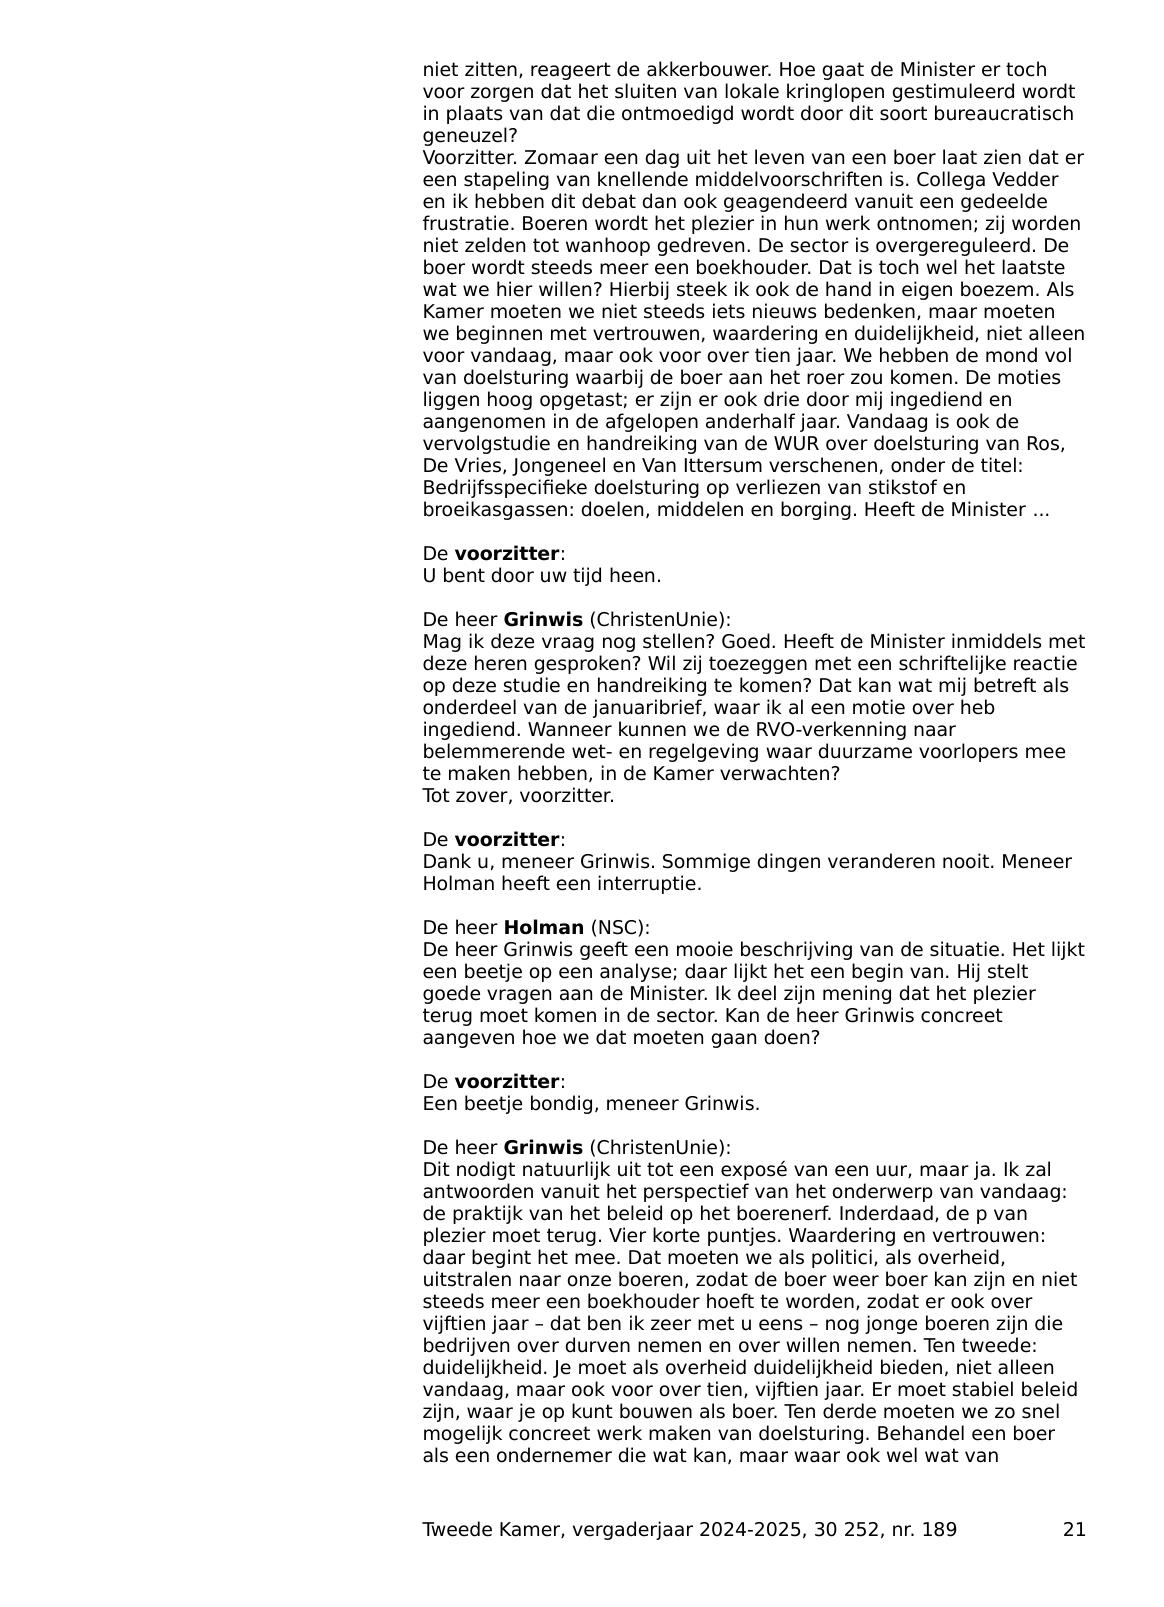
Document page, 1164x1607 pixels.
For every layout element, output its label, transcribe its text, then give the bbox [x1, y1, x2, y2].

text Dit nodigt natuurlijk uit tot een exposé van een uur, maar ja. Ik zal antwoorden vanuit het perspectief van het onderwerp van vandaag: de praktijk van het beleid op het boerenerf. Inderdaad, de p van plezier moet terug. Vier korte puntjes. Waardering en vertrouwen: daar begint het mee. Dat moeten we als politici, als overheid, uitstralen naar onze boeren, zodat de boer weer boer kan zijn en niet steeds meer een boekhouder hoeft te worden, zodat er ook over vijftien jaar – dat ben ik zeer met u eens – nog jonge boeren zijn die bedrijven over durven nemen en over willen nemen. Ten tweede: duidelijkheid. Je moet als overheid duidelijkheid bieden, niet alleen vandaag, maar ook voor over tien, vijftien jaar. Er moet stabiel beleid zijn, waar je op kunt bouwen als boer. Ten derde moeten we zo snel mogelijk concreet werk maken van doelsturing. Behandel een boer als een ondernemer die wat kan, maar waar ook wel wat van [422, 1159, 1087, 1467]
text De heer Grinwis geeft een mooie beschrijving van de situatie. Het lijkt een beetje op een analyse; daar lijkt het een begin van. Hij stelt goede vragen aan de Minister. Ik deel zijn mening dat het plezier terug moet komen in de sector. Kan de heer Grinwis concreet aangeven hoe we dat moeten gaan doen? [422, 939, 1087, 1049]
text Tot zover, voorzitter. [422, 785, 1087, 807]
text De heer Holman (NSC): [422, 917, 1087, 939]
text De heer Grinwis (ChristenUnie): [422, 609, 1087, 631]
text Mag ik deze vraag nog stellen? Goed. Heeft de Minister inmiddels met deze heren gesproken? Wil zij toezeggen met een schriftelijke reactie op deze studie en handreiking te komen? Dat kan wat mij betreft als onderdeel van de januaribrief, waar ik al een motie over heb ingediend. Wanneer kunnen we de RVO-verkenning naar belemmerende wet- en regelgeving waar duurzame voorlopers mee te maken hebben, in de Kamer verwachten? [422, 631, 1087, 785]
text U bent door uw tijd heen. [422, 565, 1087, 587]
text De voorzitter: [422, 829, 1087, 851]
text Voorzitter. Zomaar een dag uit het leven van een boer laat zien dat er een stapeling van knellende middelvoorschriften is. Collega Vedder en ik hebben dit debat dan ook geagendeerd vanuit een gedeelde frustratie. Boeren wordt het plezier in hun werk ontnomen; zij worden niet zelden tot wanhoop gedreven. De sector is overgereguleerd. De boer wordt steeds meer een boekhouder. Dat is toch wel het laatste wat we hier willen? Hierbij steek ik ook de hand in eigen boezem. Als Kamer moeten we niet steeds iets nieuws bedenken, maar moeten we beginnen met vertrouwen, waardering en duidelijkheid, niet alleen voor vandaag, maar ook voor over tien jaar. We hebben de mond vol van doelsturing waarbij de boer aan het roer zou komen. De moties liggen hoog opgetast; er zijn er ook drie door mij ingediend en aangenomen in de afgelopen anderhalf jaar. Vandaag is ook de vervolgstudie en handreiking van de WUR over doelsturing van Ros, De Vries, Jongeneel en Van Ittersum verschenen, onder de titel: Bedrijfsspecifieke doelsturing op verliezen van stikstof en broeikasgassen: doelen, middelen en borging. Heeft de Minister ... [422, 147, 1087, 521]
text Dank u, meneer Grinwis. Sommige dingen veranderen nooit. Meneer Holman heeft een interruptie. [422, 851, 1087, 895]
text De voorzitter: [422, 1071, 1087, 1093]
text niet zitten, reageert de akkerbouwer. Hoe gaat de Minister er toch voor zorgen dat het sluiten van lokale kringlopen gestimuleerd wordt in plaats van dat die ontmoedigd wordt door dit soort bureaucratisch geneuzel? [422, 59, 1087, 147]
text De heer Grinwis (ChristenUnie): [422, 1137, 1087, 1159]
text De voorzitter: [422, 543, 1087, 565]
text Een beetje bondig, meneer Grinwis. [422, 1093, 1087, 1115]
